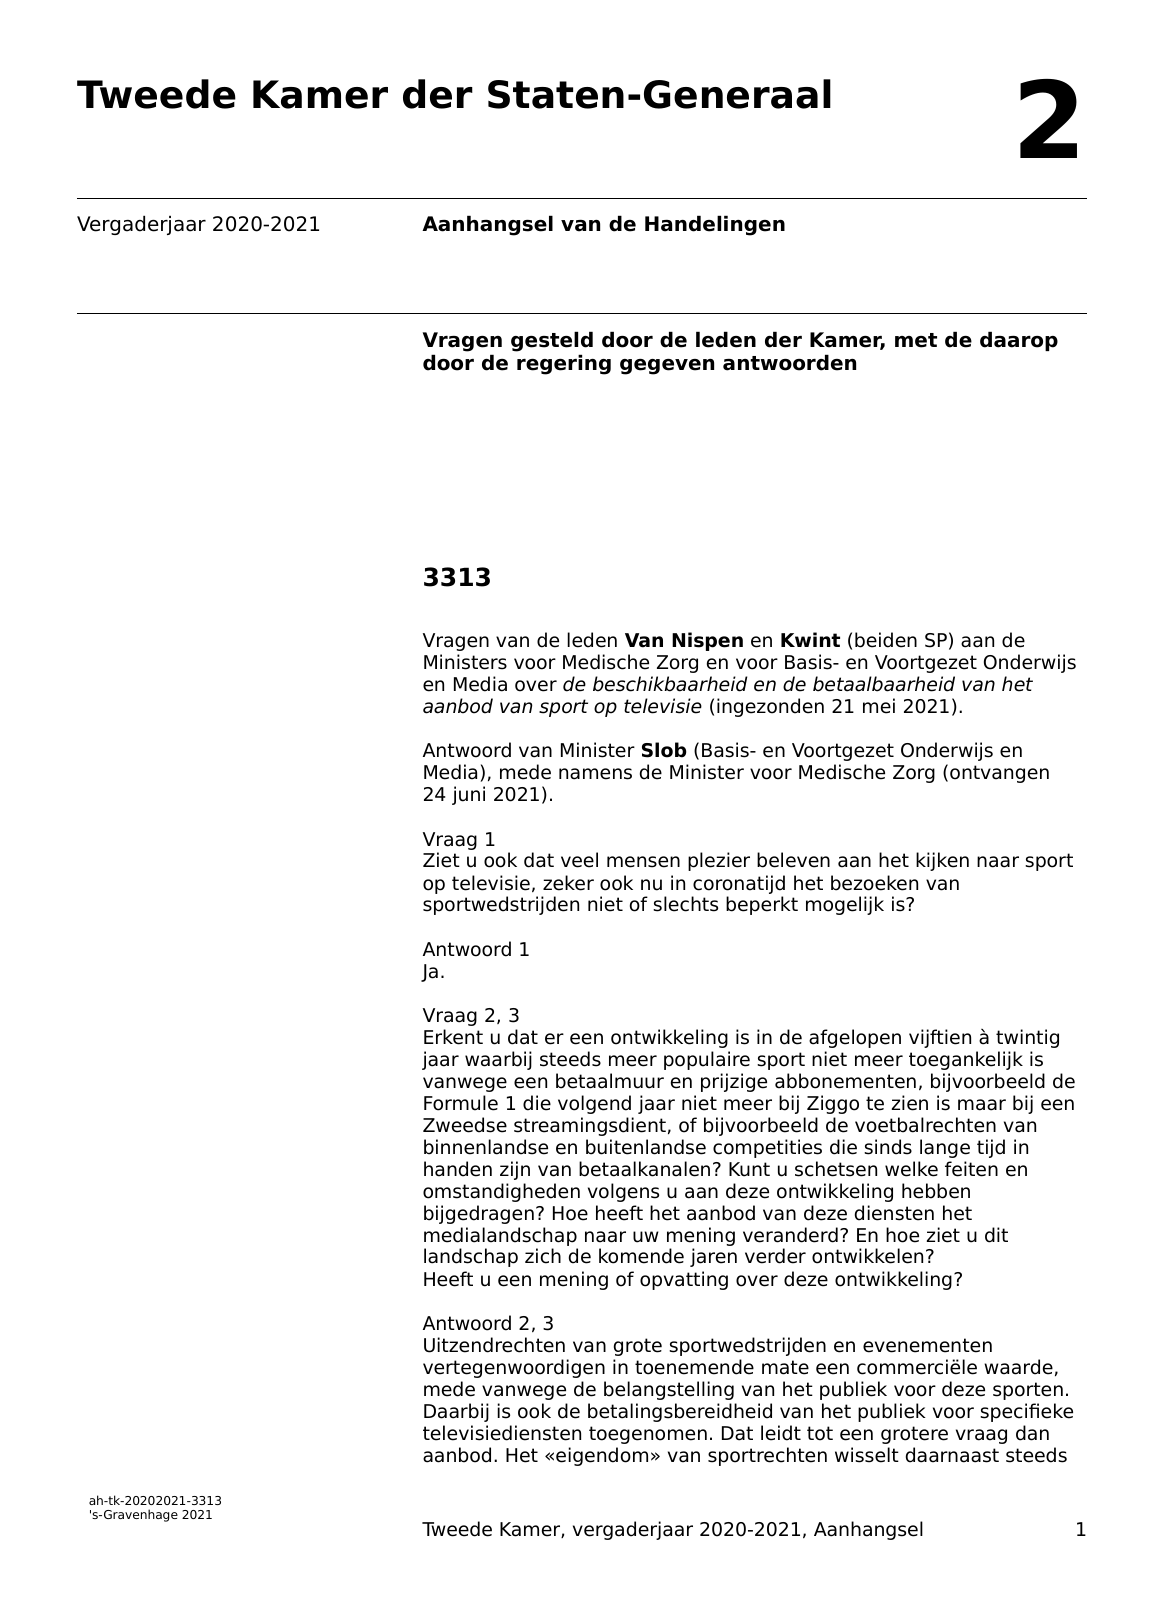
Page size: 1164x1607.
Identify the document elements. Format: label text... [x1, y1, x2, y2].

table_header 2 [886, 59, 1087, 198]
text Vragen van de leden Van Nispen en Kwint (beiden SP) aan de Ministers voor Medische Zorg en voor Basis- en Voortgezet Onderwijs en Media over de beschikbaarheid en de betaalbaarheid van het aanbod van sport op televisie (ingezonden 21 mei 2021). [422, 630, 1087, 718]
table_cell Vergaderjaar 2020-2021 [77, 199, 422, 313]
table_cell Vragen gesteld door de leden der Kamer, met de daarop door de regering gegeven antwoorden [422, 314, 1087, 375]
text Antwoord 1 [422, 938, 1087, 961]
text Ziet u ook dat veel mensen plezier beleven aan het kijken naar sport op televisie, zeker ook nu in coronatijd het bezoeken van sportwedstrijden niet of slechts beperkt mogelijk is? [422, 850, 1087, 916]
text Ja. [422, 961, 1087, 982]
text Antwoord van Minister Slob (Basis- en Voortgezet Onderwijs en Media), mede namens de Minister voor Medische Zorg (ontvangen 24 juni 2021). [422, 740, 1087, 806]
text 's-Gravenhage 2021 [88, 1508, 323, 1522]
text Heeft u een mening of opvatting over deze ontwikkeling? [422, 1268, 1087, 1290]
table_header Tweede Kamer der Staten-Generaal [77, 59, 886, 198]
text Vraag 1 [422, 828, 1087, 850]
text Antwoord 2, 3 [422, 1313, 1087, 1334]
text Erkent u dat er een ontwikkeling is in de afgelopen vijftien à twintig jaar waarbij steeds meer populaire sport niet meer toegankelijk is vanwege een betaalmuur en prijzige abbonementen, bijvoorbeeld de Formule 1 die volgend jaar niet meer bij Ziggo te zien is maar bij een Zweedse streamingsdient, of bijvoorbeeld de voetbalrechten van binnenlandse en buitenlandse competities die sinds lange tijd in handen zijn van betaalkanalen? Kunt u schetsen welke feiten en omstandigheden volgens u aan deze ontwikkeling hebben bijgedragen? Hoe heeft het aanbod van deze diensten het medialandschap naar uw mening veranderd? En hoe ziet u dit landschap zich de komende jaren verder ontwikkelen? [422, 1027, 1087, 1268]
text Vraag 2, 3 [422, 1005, 1087, 1027]
table_cell [77, 314, 422, 375]
text ah-tk-20202021-3313 [88, 1494, 323, 1508]
table_cell Aanhangsel van de Handelingen [422, 199, 1087, 313]
text Uitzendrechten van grote sportwedstrijden en evenementen vertegenwoordigen in toenemende mate een commerciële waarde, mede vanwege de belangstelling van het publiek voor deze sporten. Daarbij is ook de betalingsbereidheid van het publiek voor specifieke televisiediensten toegenomen. Dat leidt tot een grotere vraag dan aanbod. Het «eigendom» van sportrechten wisselt daarnaast steeds [422, 1334, 1087, 1466]
text 3313 [422, 563, 1087, 592]
